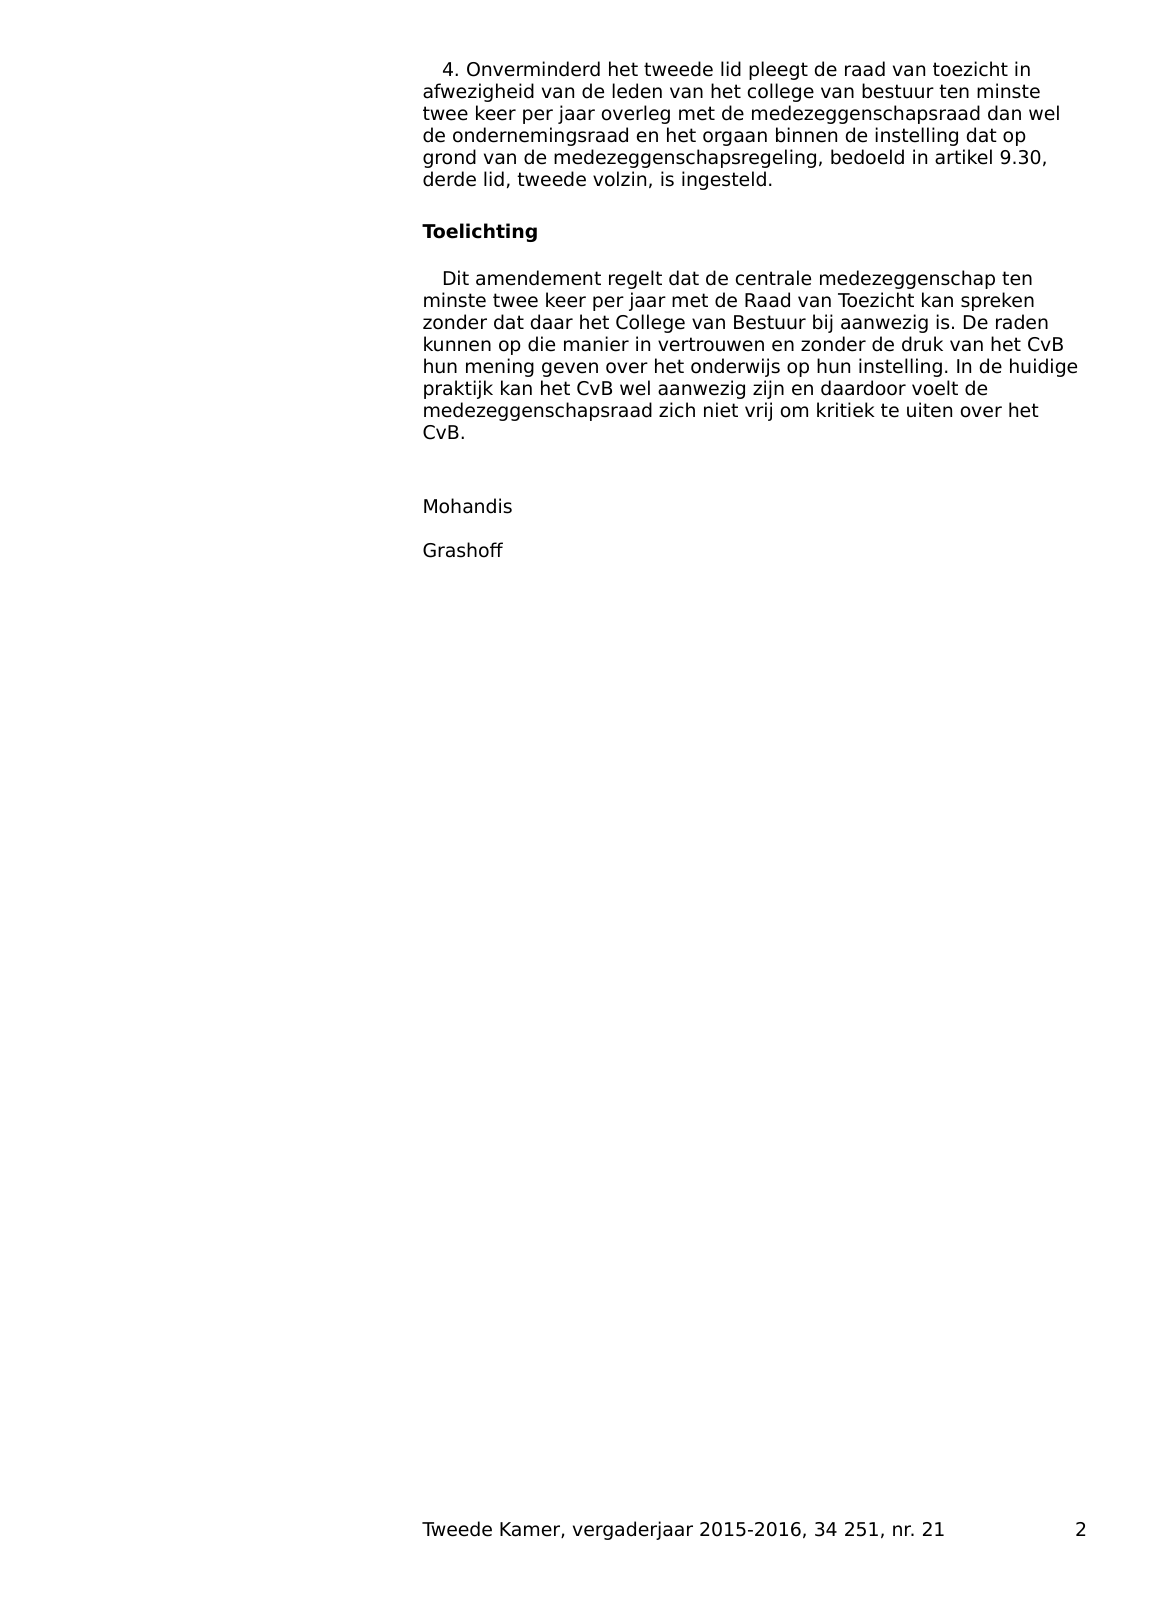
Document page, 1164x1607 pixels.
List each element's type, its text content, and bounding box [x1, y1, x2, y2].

text 4. Onverminderd het tweede lid pleegt de raad van toezicht in afwezigheid van de leden van het college van bestuur ten minste twee keer per jaar overleg met de medezeggenschapsraad dan wel de ondernemingsraad en het orgaan binnen de instelling dat op grond van de medezeggenschapsregeling, bedoeld in artikel 9.30, derde lid, tweede volzin, is ingesteld. [422, 59, 1087, 191]
text Mohandis Grashoff [422, 474, 1087, 562]
subtitle Toelichting [422, 221, 1087, 243]
text Dit amendement regelt dat de centrale medezeggenschap ten minste twee keer per jaar met de Raad van Toezicht kan spreken zonder dat daar het College van Bestuur bij aanwezig is. De raden kunnen op die manier in vertrouwen en zonder de druk van het CvB hun mening geven over het onderwijs op hun instelling. In de huidige praktijk kan het CvB wel aanwezig zijn en daardoor voelt de medezeggenschapsraad zich niet vrij om kritiek te uiten over het CvB. [422, 268, 1087, 444]
